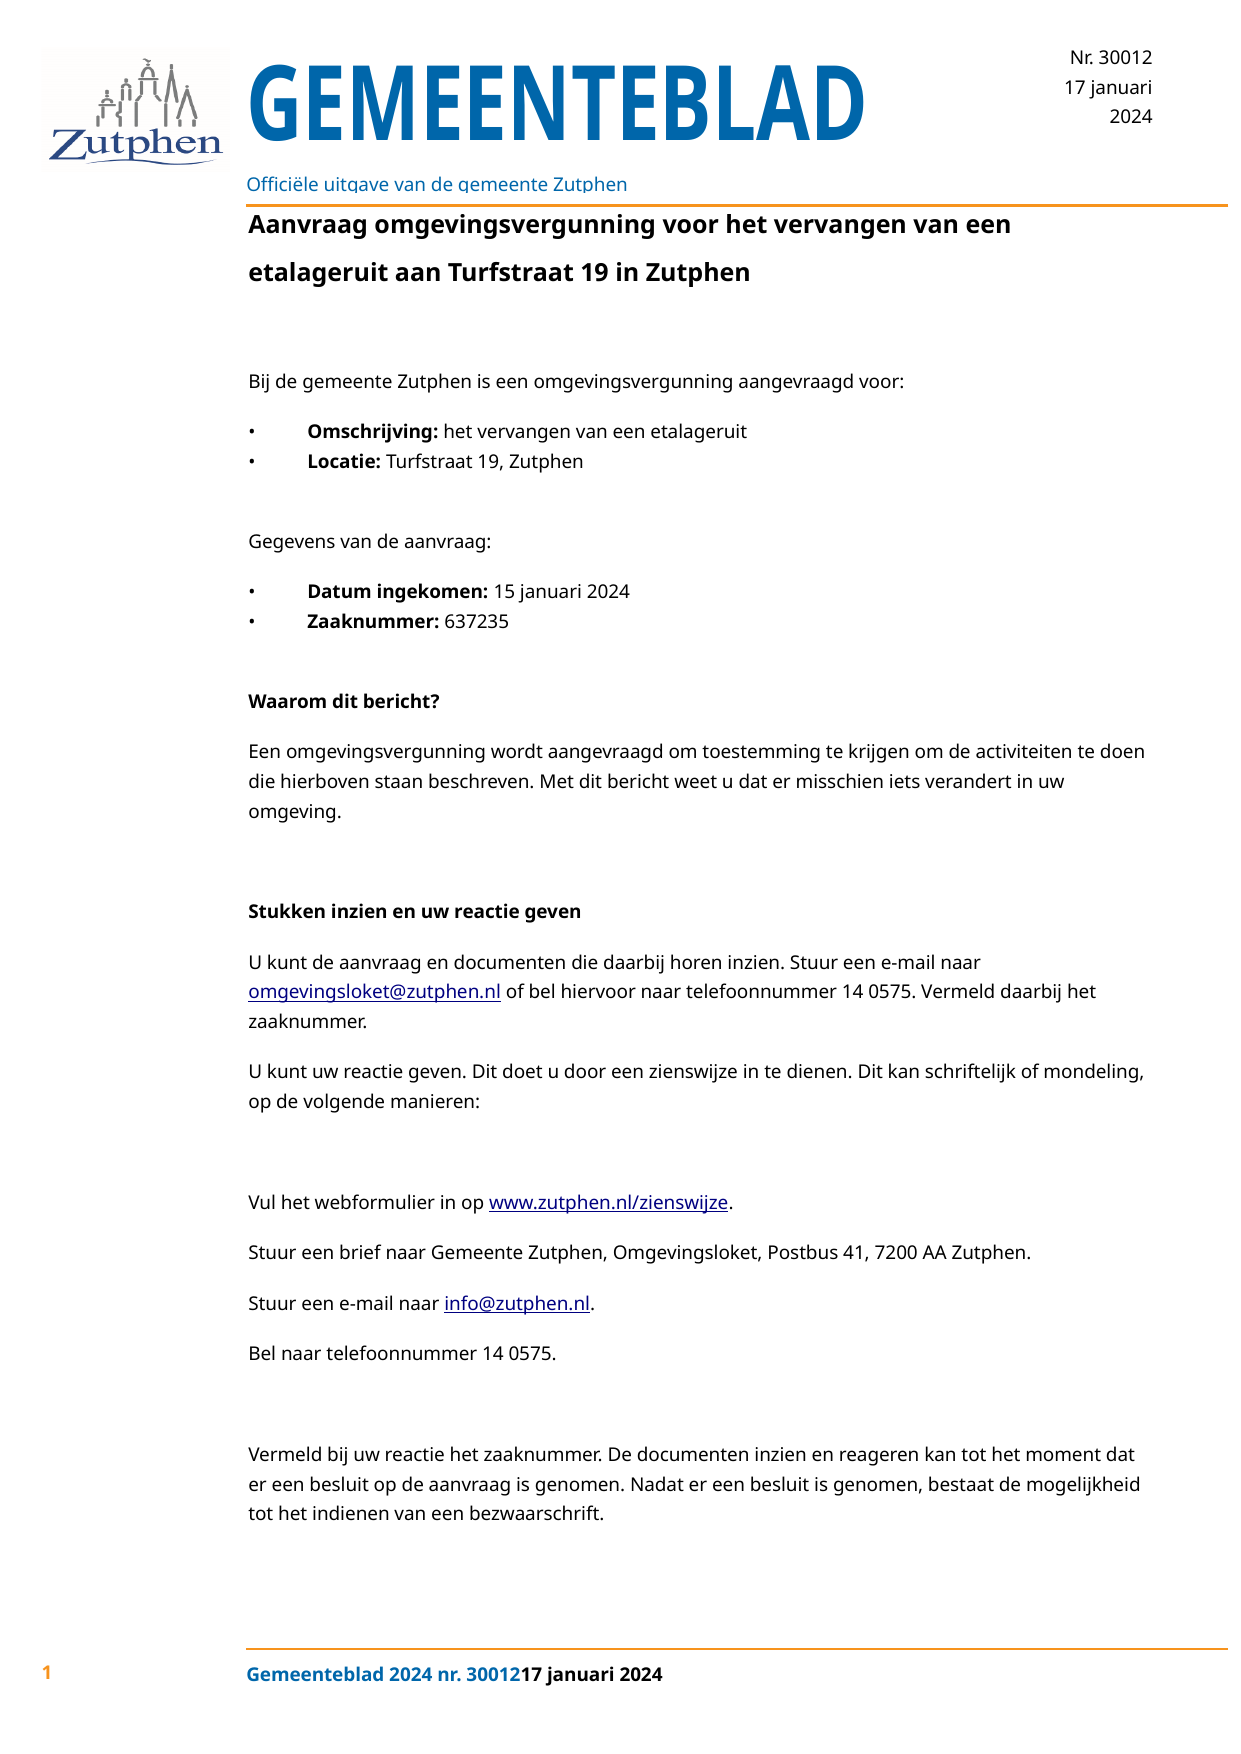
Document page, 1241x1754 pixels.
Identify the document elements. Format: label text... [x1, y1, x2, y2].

text Waarom dit bericht? [248, 688, 1152, 714]
list Datum ingekomen: 15 januari 2024 [248, 579, 1152, 604]
text U kunt de aanvraag en documenten die daarbij horen inzien. Stuur een e-mail naar omgevingsloket@zutphen.nl of bel hiervoor naar telefoonnummer 14 0575. Vermeld daarbij het zaaknummer. [248, 949, 1152, 1034]
list Zaaknummer: 637235 [248, 608, 1152, 634]
text Vul het webformulier in op www.zutphen.nl/zienswijze. [248, 1189, 1152, 1215]
text Stukken inzien en uw reactie geven [248, 899, 1152, 924]
text Bij de gemeente Zutphen is een omgevingsvergunning aangevraagd voor: [248, 368, 1152, 394]
text Gegevens van de aanvraag: [248, 528, 1152, 554]
list Locatie: Turfstraat 19, Zutphen [248, 448, 1152, 474]
text Stuur een e-mail naar info@zutphen.nl. [248, 1290, 1152, 1316]
text Een omgevingsvergunning wordt aangevraagd om toestemming te krijgen om de activiteiten te doen die hierboven staan beschreven. Met dit bericht weet u dat er misschien iets verandert in uw omgeving. [248, 739, 1152, 824]
list Omschrijving: het vervangen van een etalageruit [248, 419, 1152, 444]
text Bel naar telefoonnummer 14 0575. [248, 1340, 1152, 1366]
text Stuur een brief naar Gemeente Zutphen, Omgevingsloket, Postbus 41, 7200 AA Zutphen. [248, 1239, 1152, 1265]
text U kunt uw reactie geven. Dit doet u door een zienswijze in te dienen. Dit kan schriftelijk of mondeling, op de volgende manieren: [248, 1059, 1152, 1114]
text Aanvraag omgevingsvergunning voor het vervangen van een etalageruit aan Turfstraat 19 in Zutphen [248, 207, 1152, 288]
text Vermeld bij uw reactie het zaaknummer. De documenten inzien en reageren kan tot het moment dat er een besluit op de aanvraag is genomen. Nadat er een besluit is genomen, bestaat de mogelijkheid tot het indienen van een bezwaarschrift. [248, 1441, 1152, 1526]
picture [41, 47, 231, 172]
